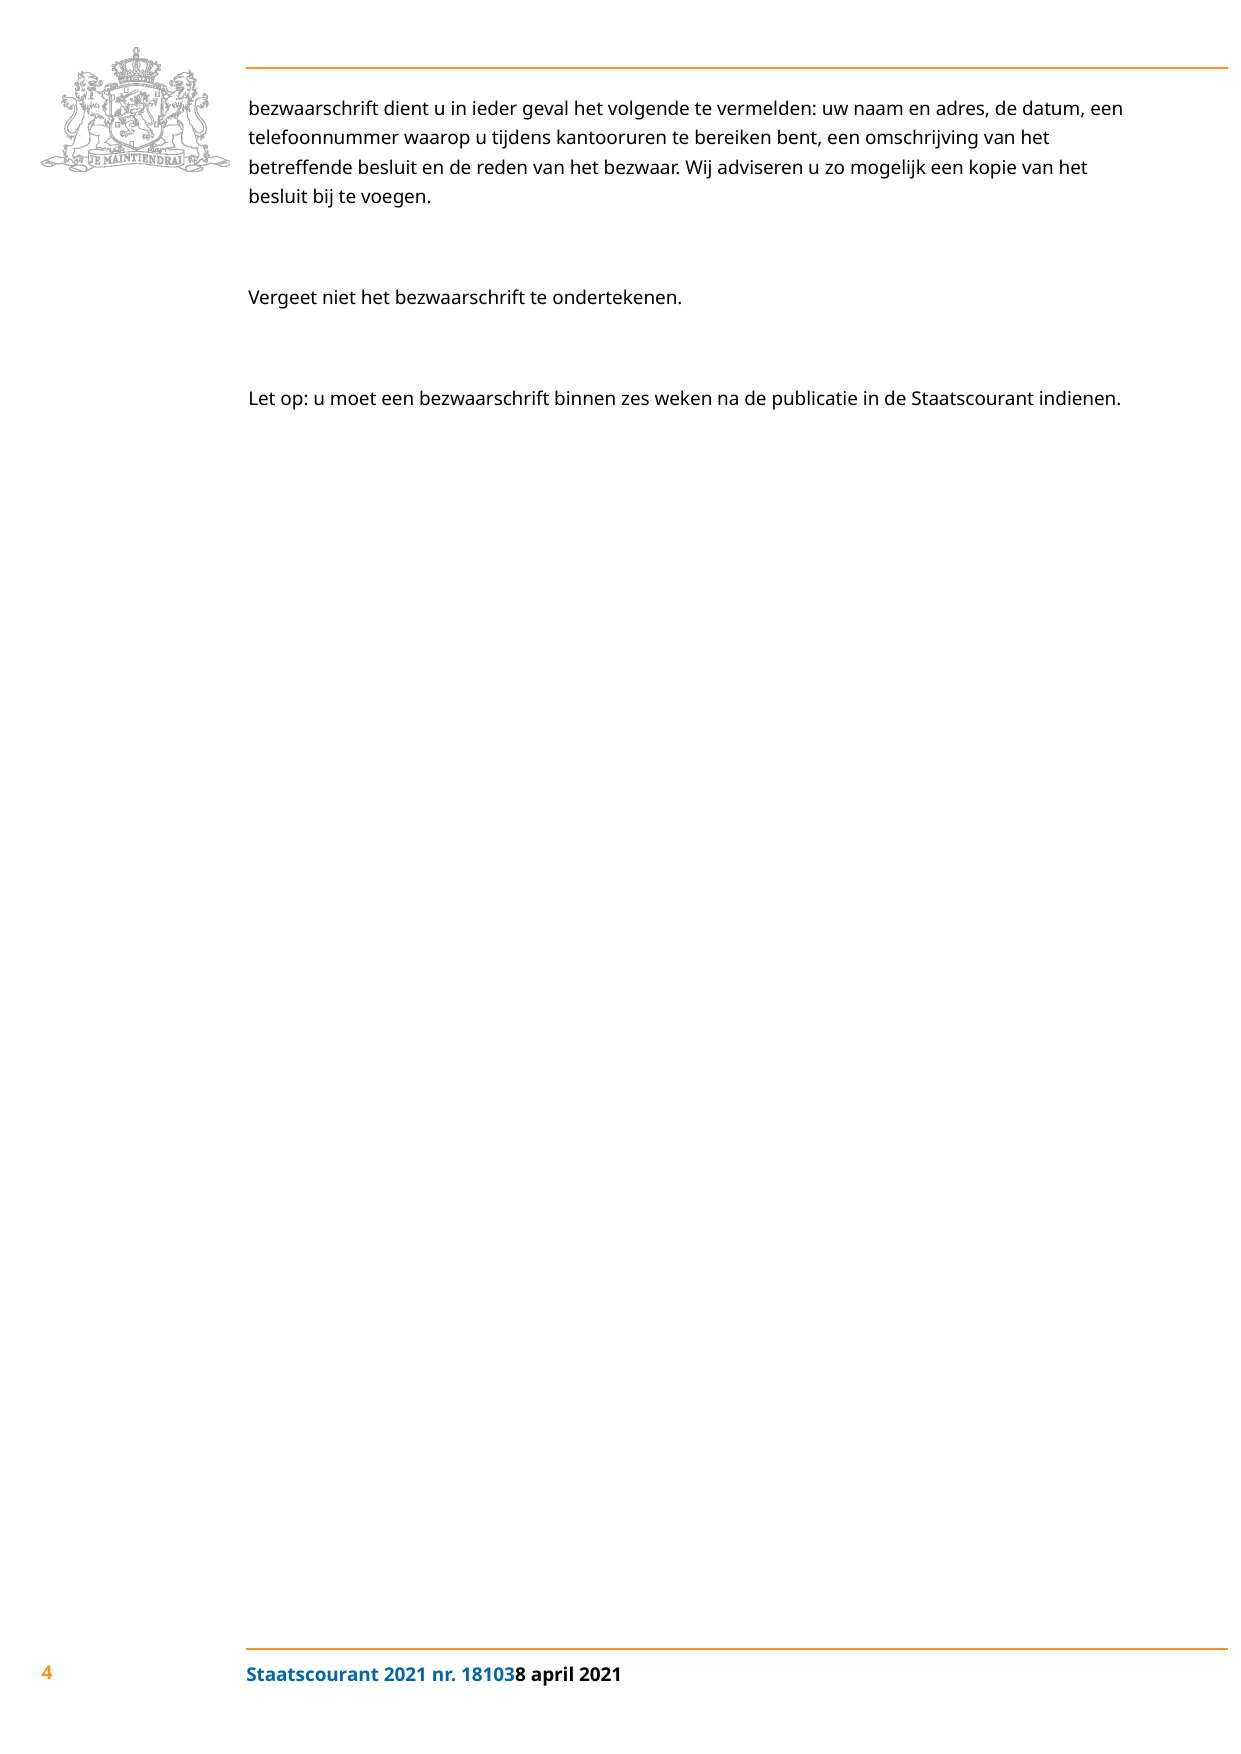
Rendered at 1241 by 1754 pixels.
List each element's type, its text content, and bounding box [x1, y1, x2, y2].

picture [41, 47, 231, 172]
text Vergeet niet het bezwaarschrift te ondertekenen. [248, 284, 1152, 310]
text Let op: u moet een bezwaarschrift binnen zes weken na de publicatie in de Staatscourant indienen. [248, 385, 1152, 411]
text bezwaarschrift dient u in ieder geval het volgende te vermelden: uw naam en adres, de datum, een telefoonnummer waarop u tijdens kantooruren te bereiken bent, een omschrijving van het betreffende besluit en de reden van het bezwaar. Wij adviseren u zo mogelijk een kopie van het besluit bij te voegen. [248, 95, 1152, 209]
